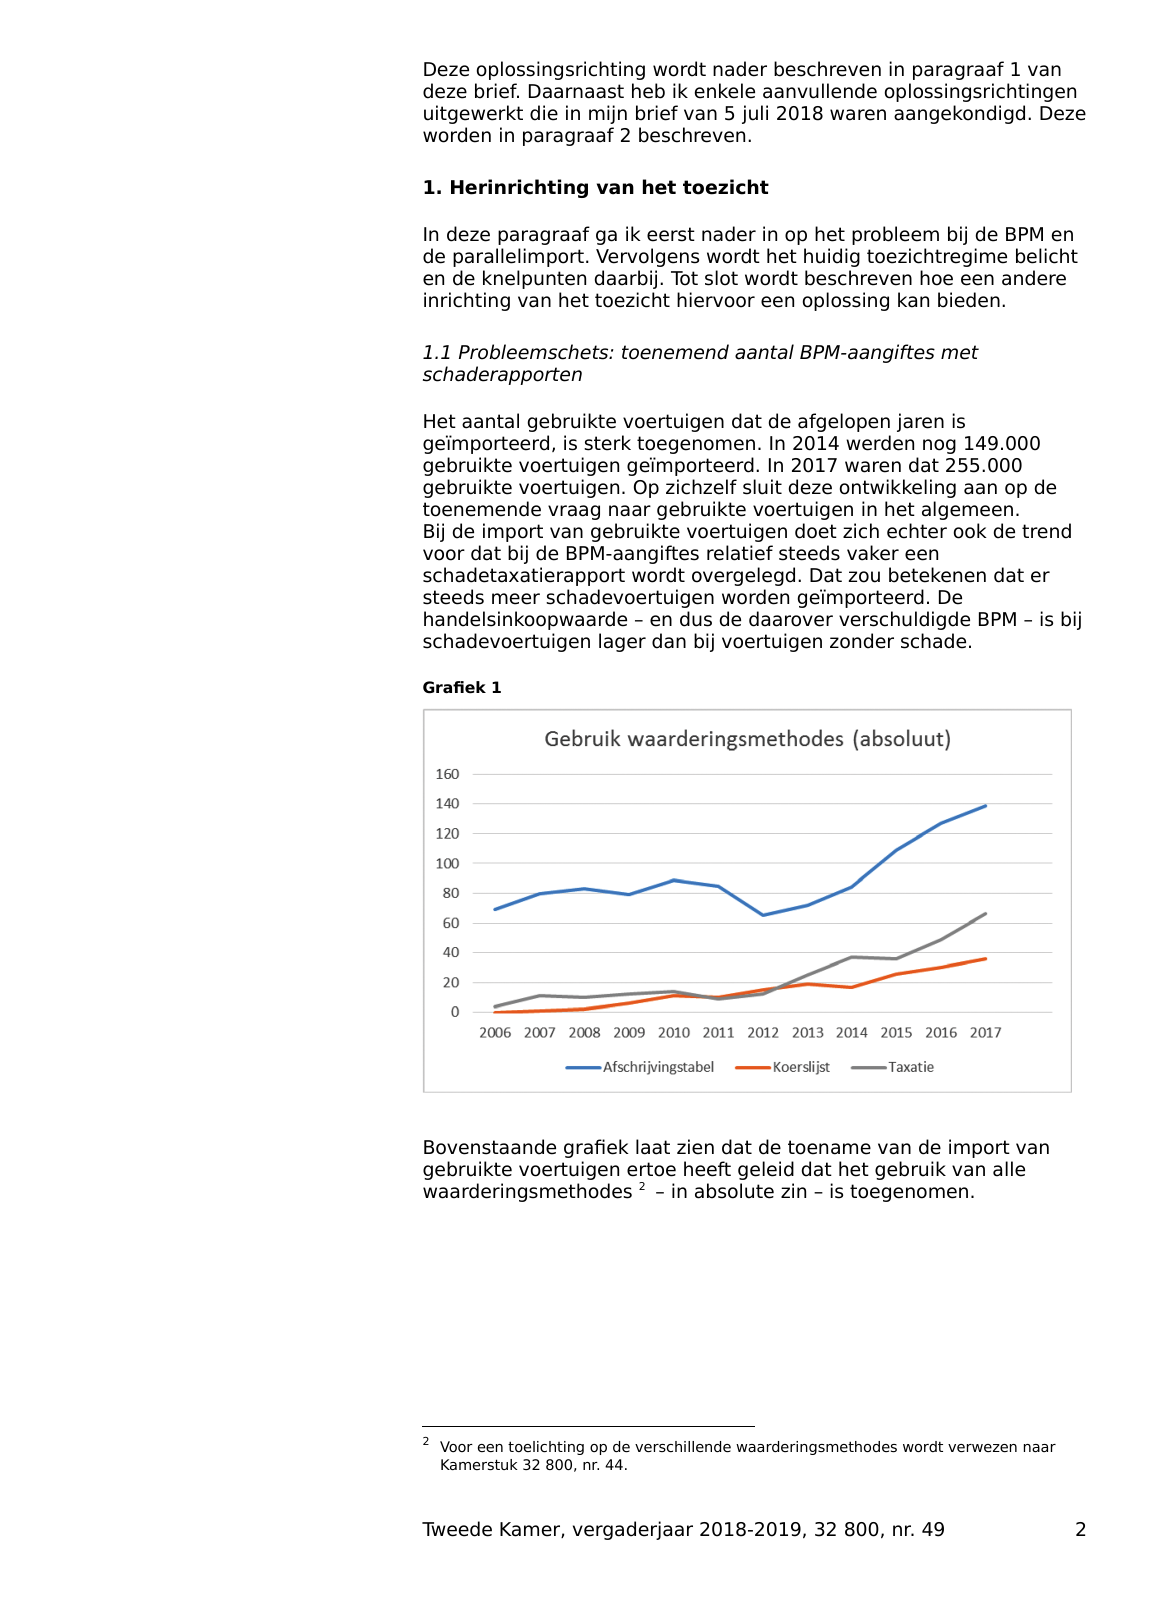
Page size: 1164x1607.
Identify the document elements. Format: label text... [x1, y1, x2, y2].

text Deze oplossingsrichting wordt nader beschreven in paragraaf 1 van deze brief. Daarnaast heb ik enkele aanvullende oplossingsrichtingen uitgewerkt die in mijn brief van 5 juli 2018 waren aangekondigd. Deze worden in paragraaf 2 beschreven. [422, 59, 1087, 147]
subtitle 1. Herinrichting van het toezicht [422, 177, 1087, 199]
subtitle 1.1 Probleemschets: toenemend aantal BPM-aangiftes met schaderapporten [422, 342, 1087, 386]
text Bij de import van gebruikte voertuigen doet zich echter ook de trend voor dat bij de BPM-aangiftes relatief steeds vaker een schadetaxatierapport wordt overgelegd. Dat zou betekenen dat er steeds meer schadevoertuigen worden geïmporteerd. De handelsinkoopwaarde – en dus de daarover verschuldigde BPM – is bij schadevoertuigen lager dan bij voertuigen zonder schade. [422, 521, 1087, 653]
text Het aantal gebruikte voertuigen dat de afgelopen jaren is geïmporteerd, is sterk toegenomen. In 2014 werden nog 149.000 gebruikte voertuigen geïmporteerd. In 2017 waren dat 255.000 gebruikte voertuigen. Op zichzelf sluit deze ontwikkeling aan op de toenemende vraag naar gebruikte voertuigen in het algemeen. [422, 411, 1087, 521]
picture [422, 708, 1072, 1093]
text In deze paragraaf ga ik eerst nader in op het probleem bij de BPM en de parallelimport. Vervolgens wordt het huidig toezichtregime belicht en de knelpunten daarbij. Tot slot wordt beschreven hoe een andere inrichting van het toezicht hiervoor een oplossing kan bieden. [422, 224, 1087, 312]
text Grafiek 1 [422, 679, 1072, 697]
text Bovenstaande grafiek laat zien dat de toename van de import van gebruikte voertuigen ertoe heeft geleid dat het gebruik van alle waarderingsmethodes – in absolute zin – is toegenomen. [422, 1137, 1087, 1202]
text Voor een toelichting op de verschillende waarderingsmethodes wordt verwezen naar Kamerstuk 32 800, nr. 44. [422, 1435, 1087, 1474]
